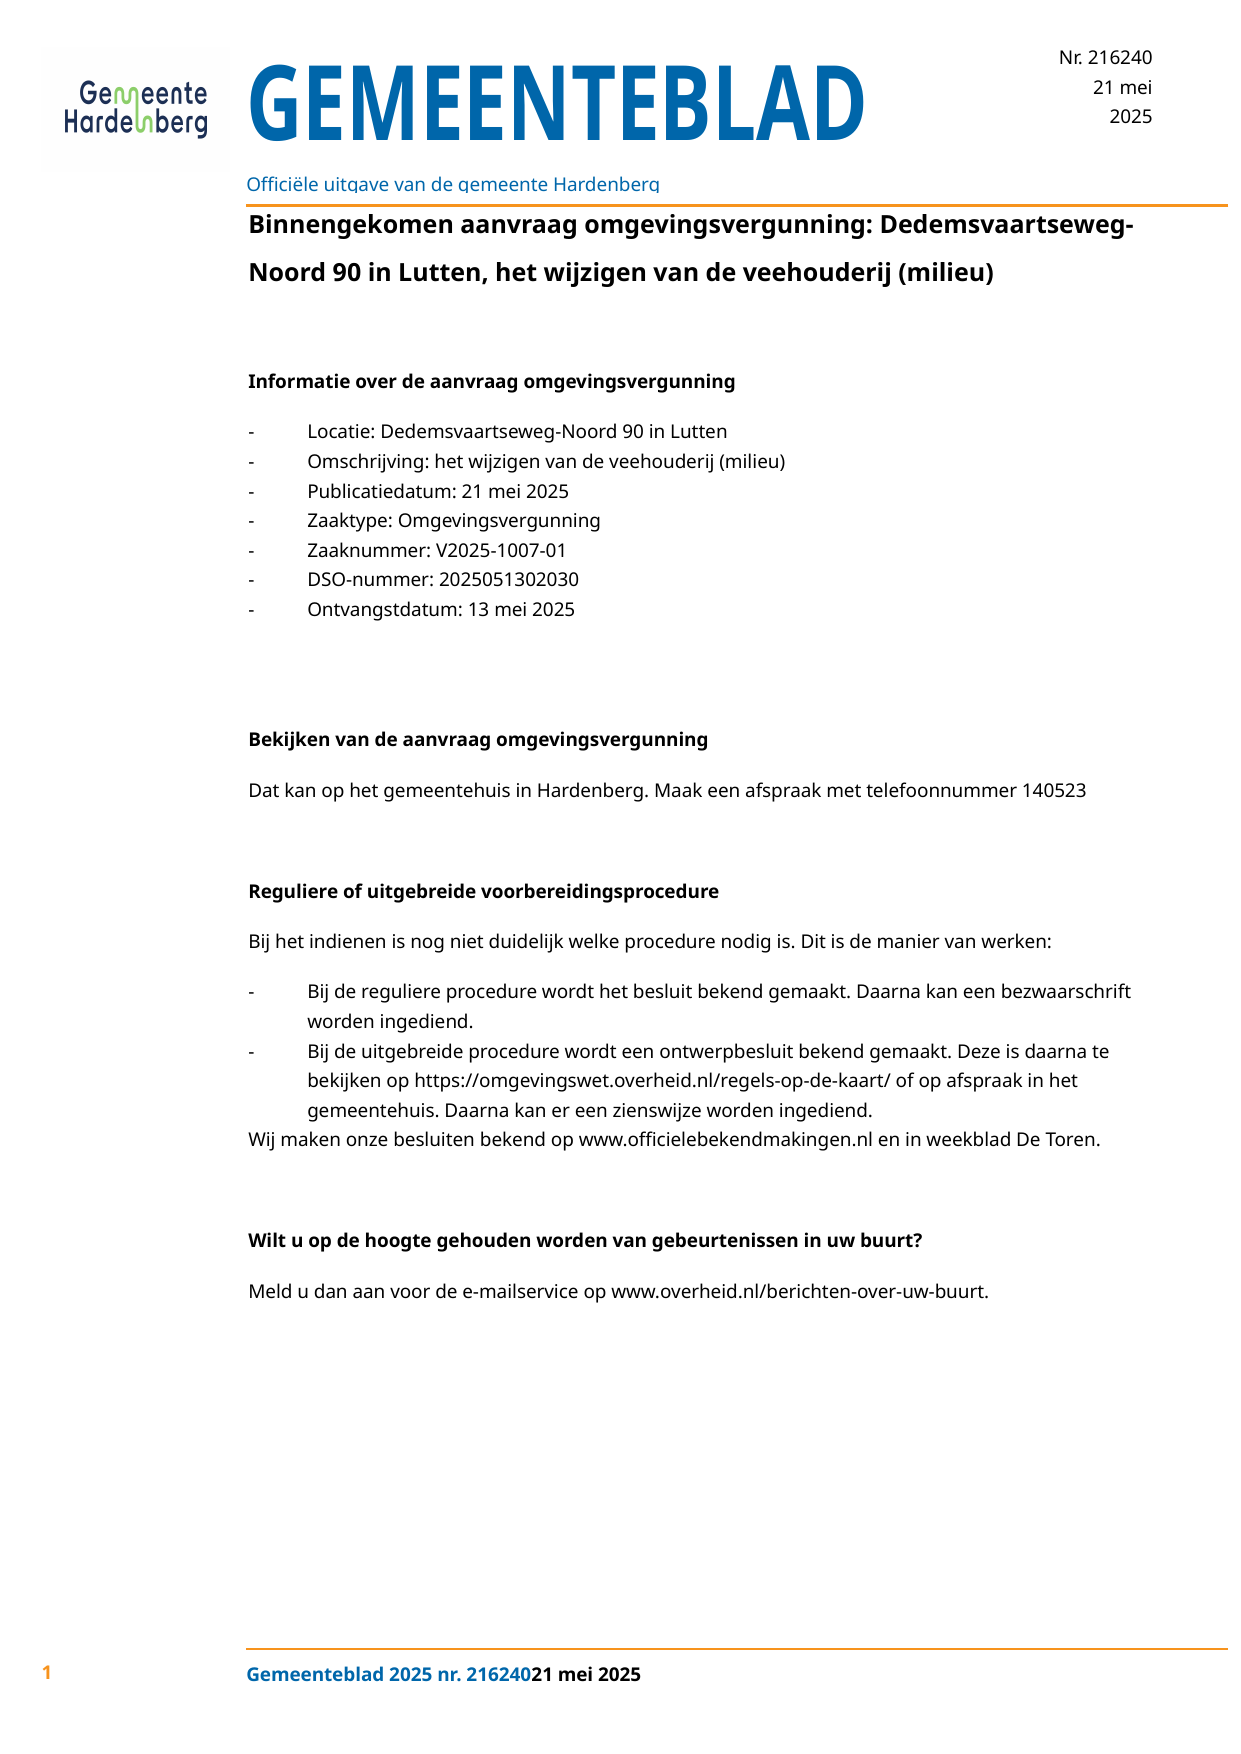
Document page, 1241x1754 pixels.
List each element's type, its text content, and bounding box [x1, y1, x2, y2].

list Publicatiedatum: 21 mei 2025 [248, 478, 1152, 504]
text Binnengekomen aanvraag omgevingsvergunning: Dedemsvaartseweg-Noord 90 in Lutten, het wijzigen van de veehouderij (milieu) [248, 207, 1152, 288]
list Omschrijving: het wijzigen van de veehouderij (milieu) [248, 448, 1152, 474]
text Wij maken onze besluiten bekend op www.officielebekendmakingen.nl en in weekblad De Toren. [248, 1127, 1152, 1152]
list Bij de reguliere procedure wordt het besluit bekend gemaakt. Daarna kan een bezwaarschrift worden ingediend. [248, 979, 1152, 1034]
list Zaaknummer: V2025-1007-01 [248, 537, 1152, 563]
list Zaaktype: Omgevingsvergunning [248, 507, 1152, 533]
list Bij de uitgebreide procedure wordt een ontwerpbesluit bekend gemaakt. Deze is daarna te bekijken op https://omgevingswet.overheid.nl/regels-op-de-kaart/ of op afspraak in het gemeentehuis. Daarna kan er een zienswijze worden ingediend. [248, 1038, 1152, 1123]
text Dat kan op het gemeentehuis in Hardenberg. Maak een afspraak met telefoonnummer 140523 [248, 777, 1152, 803]
list DSO-nummer: 2025051302030 [248, 567, 1152, 592]
list Ontvangstdatum: 13 mei 2025 [248, 596, 1152, 622]
text Bij het indienen is nog niet duidelijk welke procedure nodig is. Dit is de manier van werken: [248, 928, 1152, 954]
text Informatie over de aanvraag omgevingsvergunning [248, 368, 1152, 394]
text Wilt u op de hoogte gehouden worden van gebeurtenissen in uw buurt? [248, 1227, 1152, 1253]
text Bekijken van de aanvraag omgevingsvergunning [248, 727, 1152, 752]
list Locatie: Dedemsvaartseweg-Noord 90 in Lutten [248, 419, 1152, 444]
text Reguliere of uitgebreide voorbereidingsprocedure [248, 878, 1152, 904]
text Meld u dan aan voor de e-mailservice op www.overheid.nl/berichten-over-uw-buurt. [248, 1278, 1152, 1304]
picture [41, 47, 231, 172]
